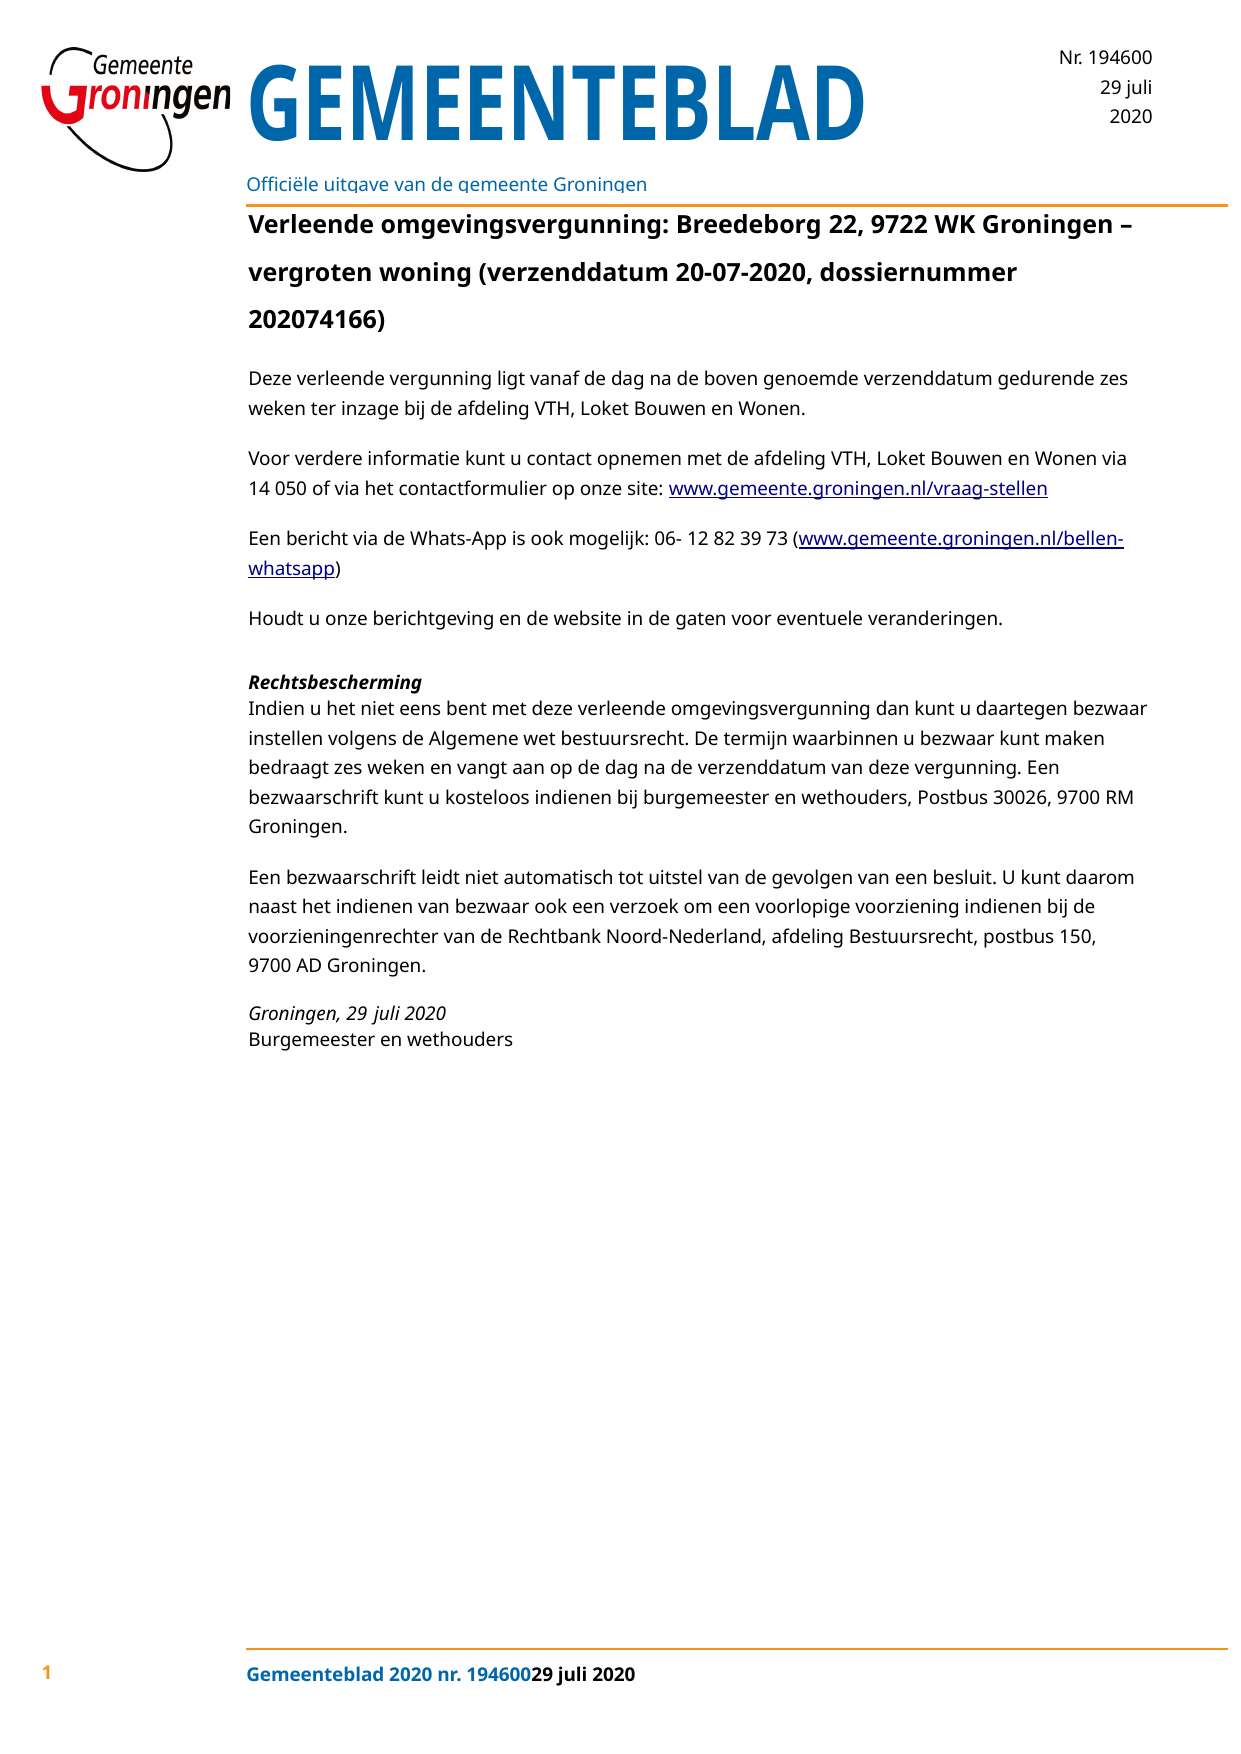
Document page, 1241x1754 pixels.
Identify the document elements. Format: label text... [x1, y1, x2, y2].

text Houdt u onze berichtgeving en de website in de gaten voor eventuele veranderingen. [248, 606, 1152, 631]
text Indien u het niet eens bent met deze verleende omgevingsvergunning dan kunt u daartegen bezwaar instellen volgens de Algemene wet bestuursrecht. De termijn waarbinnen u bezwaar kunt maken bedraagt zes weken en vangt aan op de dag na de verzenddatum van deze vergunning. Een bezwaarschrift kunt u kosteloos indienen bij burgemeester en wethouders, Postbus 30026, 9700 RM Groningen. [248, 695, 1152, 839]
text Deze verleende vergunning ligt vanaf de dag na de boven genoemde verzenddatum gedurende zes weken ter inzage bij de afdeling VTH, Loket Bouwen en Wonen. [248, 366, 1152, 421]
text Rechtsbescherming [248, 669, 1152, 695]
text Groningen, 29 juli 2020 [248, 1001, 1152, 1026]
text Voor verdere informatie kunt u contact opnemen met de afdeling VTH, Loket Bouwen en Wonen via 14 050 of via het contactformulier op onze site: www.gemeente.groningen.nl/vraag-stellen [248, 446, 1152, 501]
picture [41, 47, 231, 172]
text Burgemeester en wethouders [248, 1026, 1152, 1052]
text Een bericht via de Whats-App is ook mogelijk: 06- 12 82 39 73 (www.gemeente.groningen.nl/bellen-whatsapp) [248, 526, 1152, 581]
text Verleende omgevingsvergunning: Breedeborg 22, 9722 WK Groningen – vergroten woning (verzenddatum 20-07-2020, dossiernummer 202074166) [248, 207, 1152, 336]
text Een bezwaarschrift leidt niet automatisch tot uitstel van de gevolgen van een besluit. U kunt daarom naast het indienen van bezwaar ook een verzoek om een voorlopige voorziening indienen bij de voorzieningenrechter van de Rechtbank Noord-Nederland, afdeling Bestuursrecht, postbus 150, 9700 AD Groningen. [248, 864, 1152, 978]
